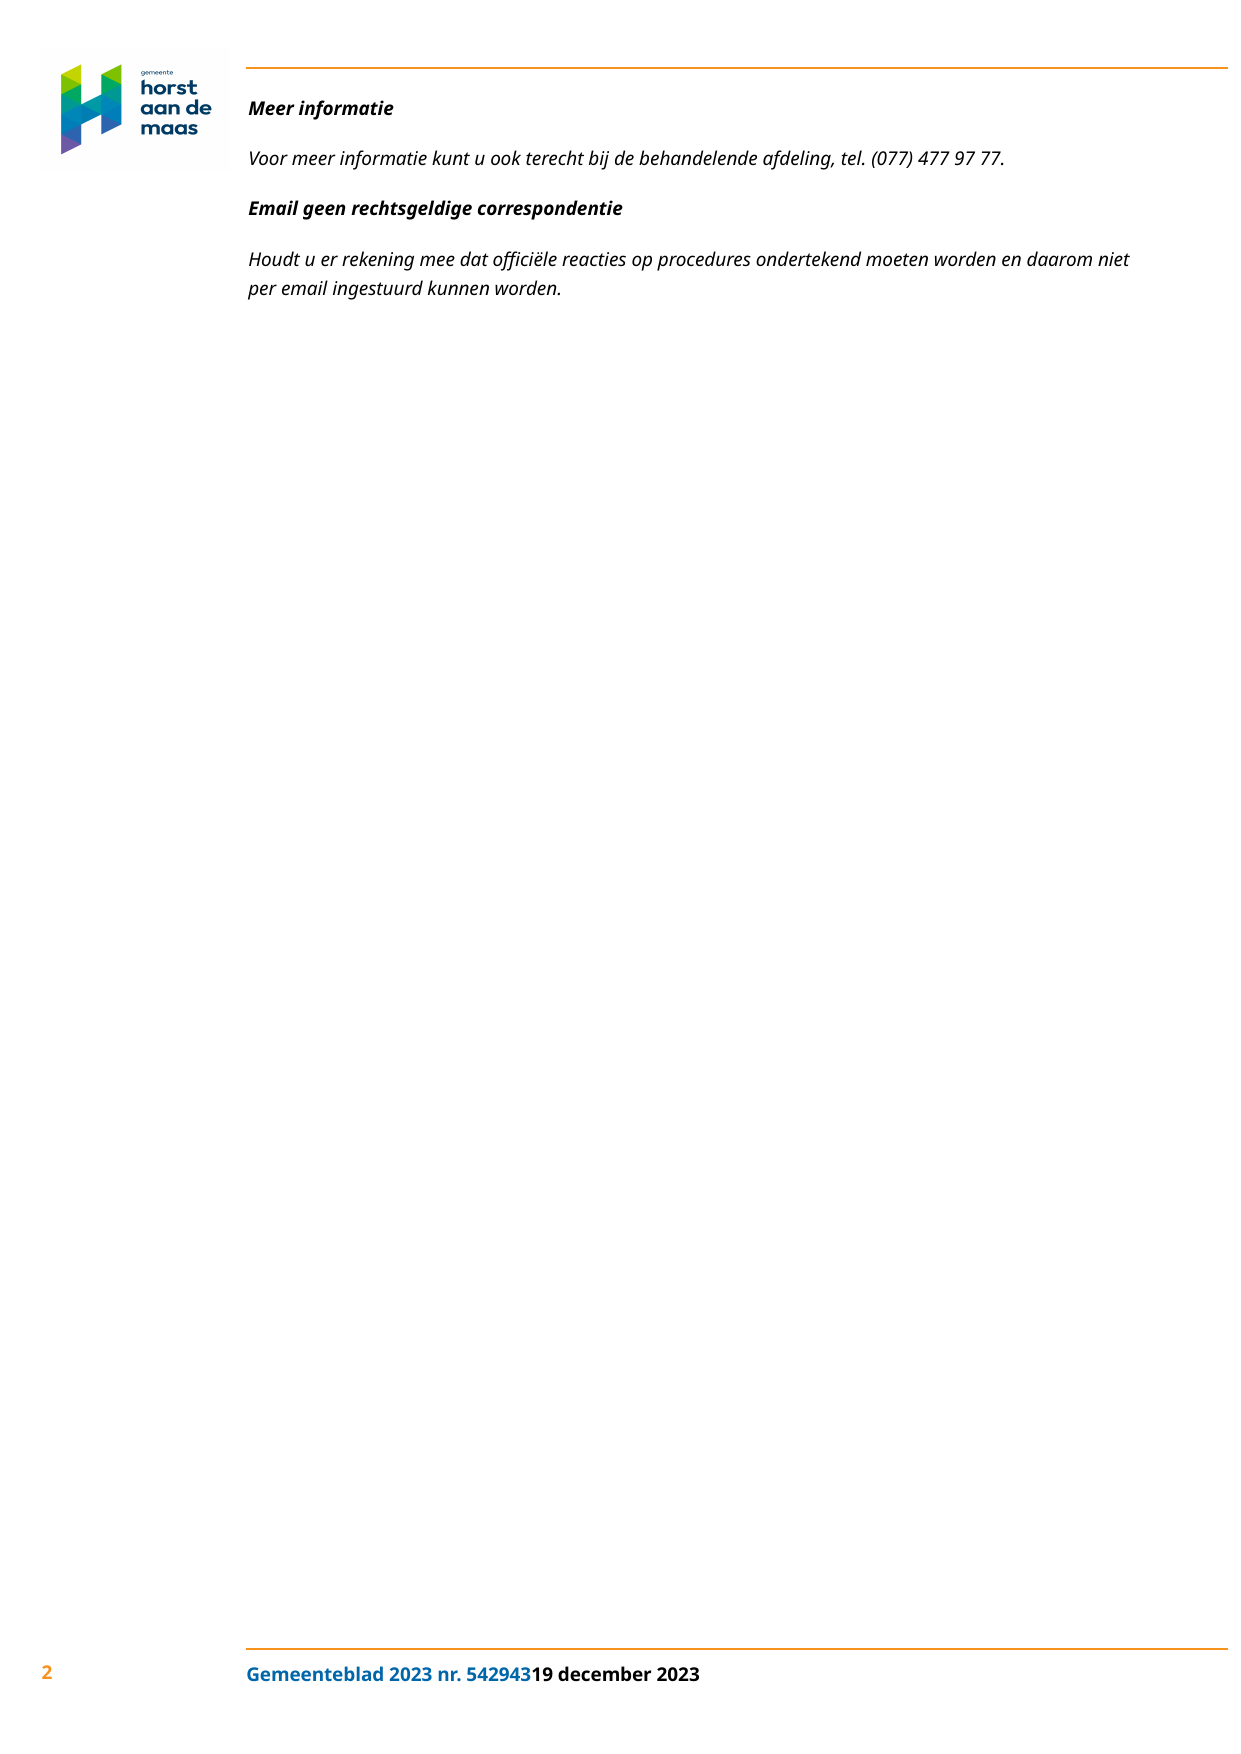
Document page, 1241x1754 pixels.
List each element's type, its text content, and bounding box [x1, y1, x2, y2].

text Voor meer informatie kunt u ook terecht bij de behandelende afdeling, tel. (077) 477 97 77. [248, 145, 1152, 171]
text Email geen rechtsgeldige correspondentie [248, 196, 1152, 221]
text Houdt u er rekening mee dat officiële reacties op procedures ondertekend moeten worden en daarom niet per email ingestuurd kunnen worden. [248, 246, 1152, 301]
text Meer informatie [248, 95, 1152, 121]
picture [41, 47, 231, 172]
